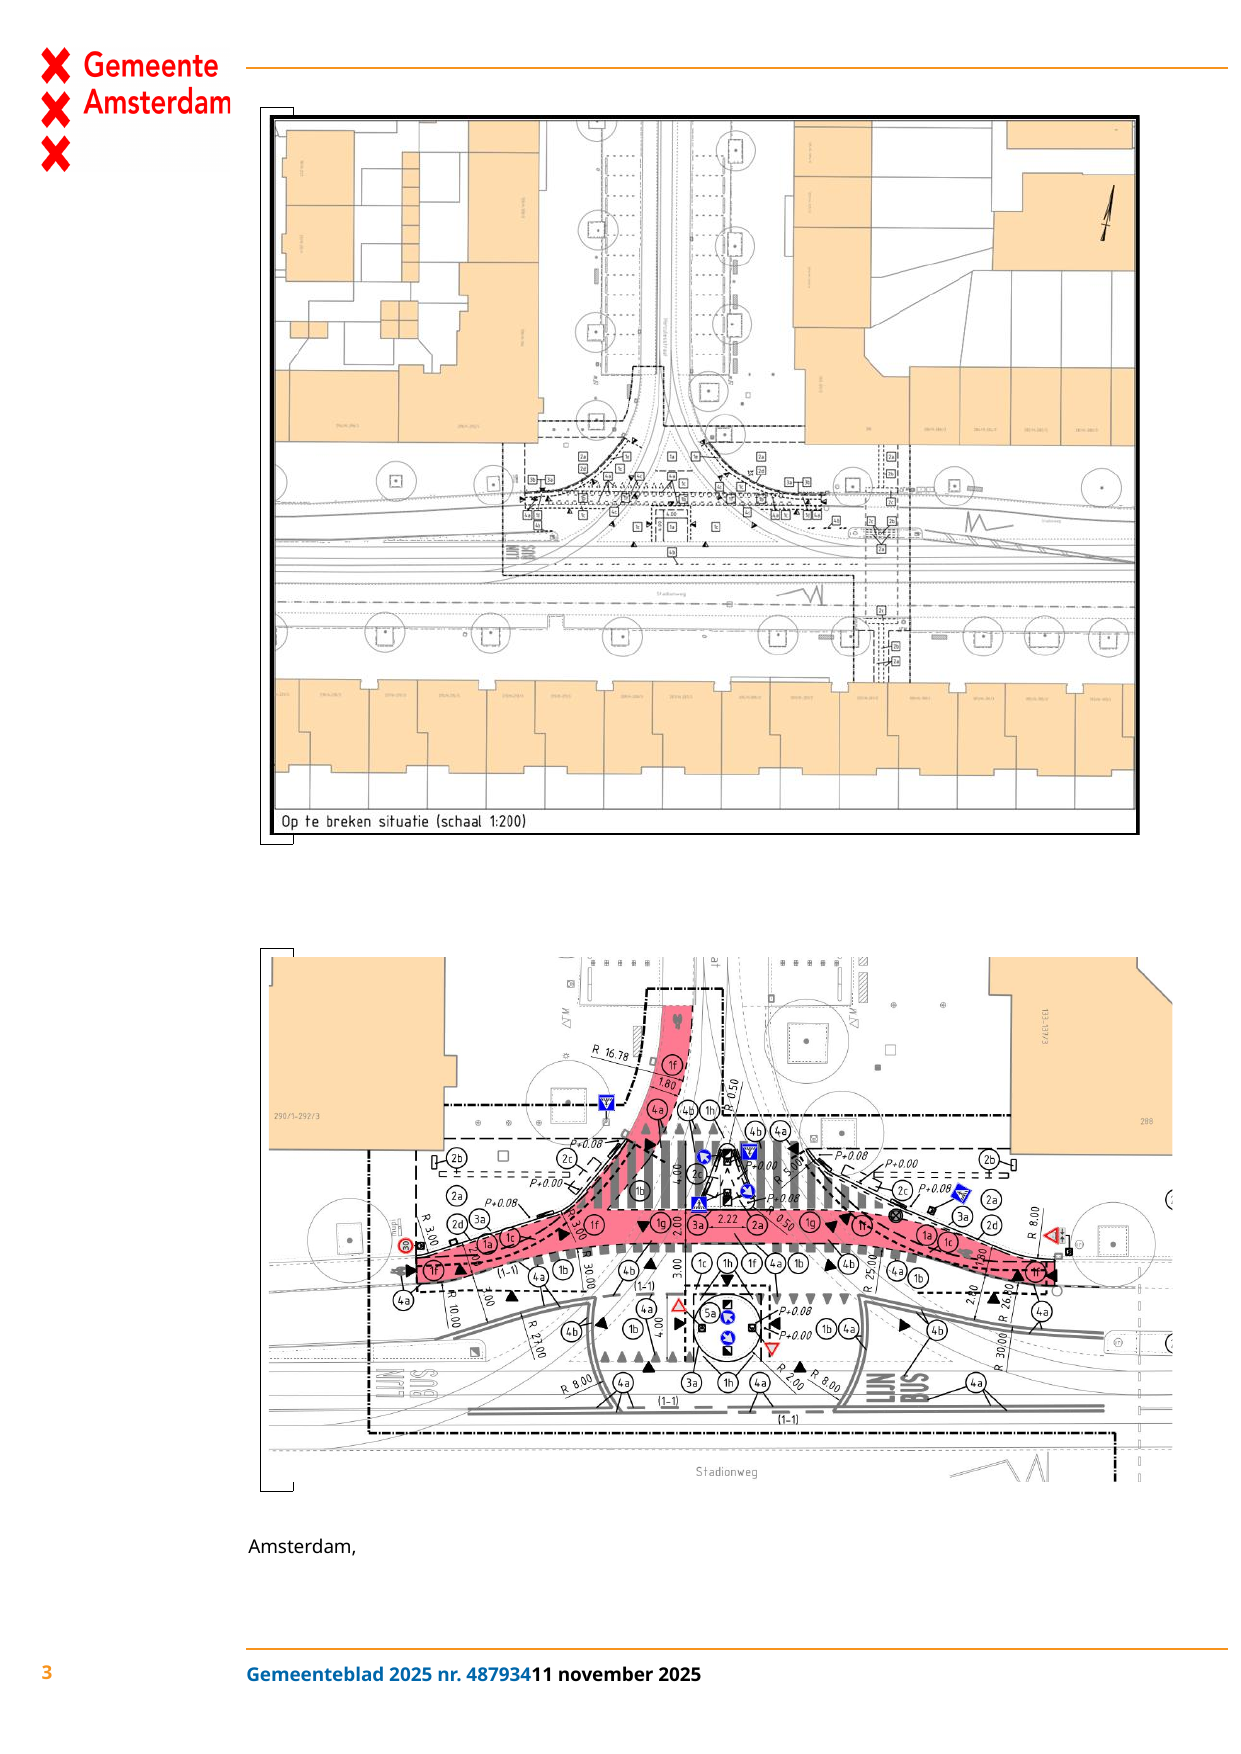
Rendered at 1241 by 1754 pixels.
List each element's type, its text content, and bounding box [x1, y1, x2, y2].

text Amsterdam, [248, 1533, 1152, 1559]
picture [268, 957, 1173, 1482]
picture [268, 115, 1140, 835]
picture [41, 47, 231, 172]
